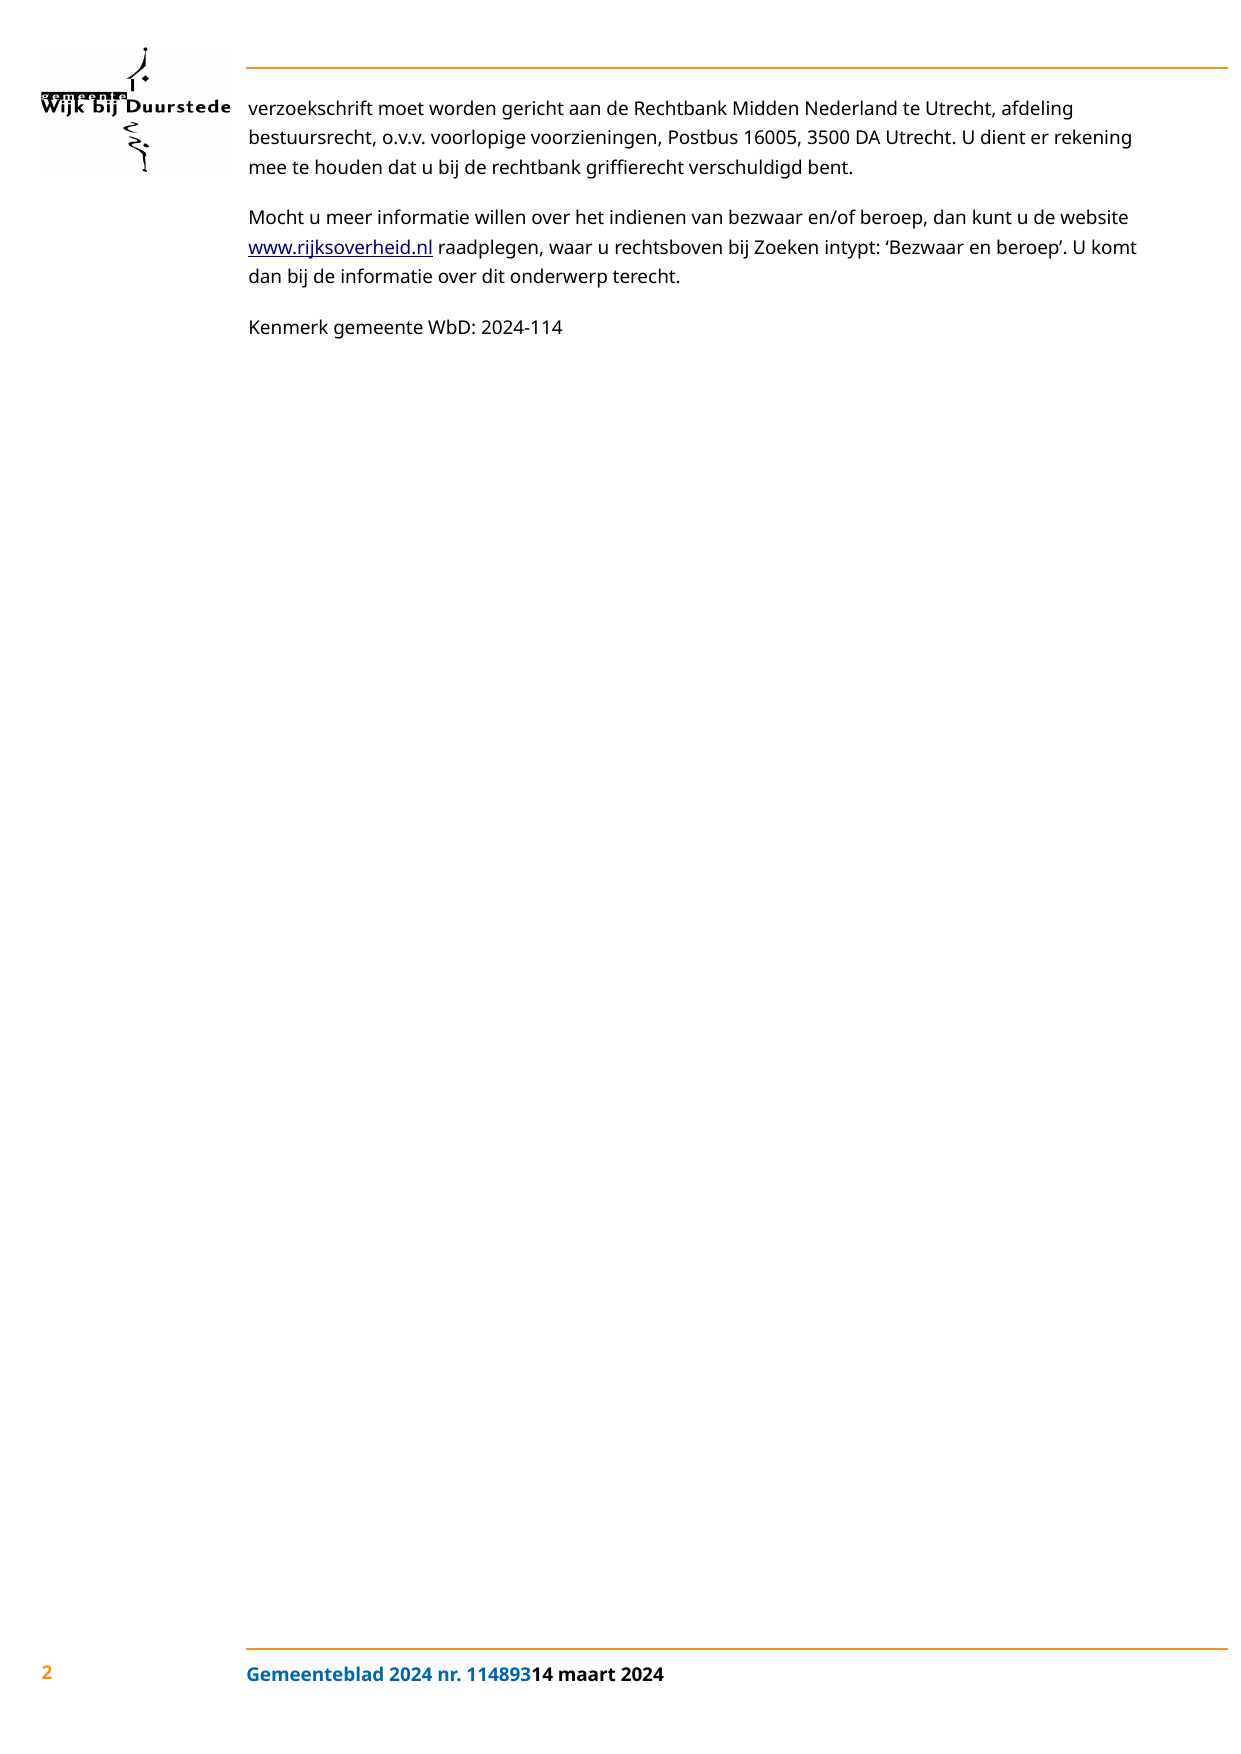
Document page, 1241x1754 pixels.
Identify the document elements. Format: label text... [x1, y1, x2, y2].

picture [41, 47, 231, 172]
text Kenmerk gemeente WbD: 2024-114 [248, 314, 1152, 340]
text Mocht u meer informatie willen over het indienen van bezwaar en/of beroep, dan kunt u de website www.rijksoverheid.nl raadplegen, waar u rechtsboven bij Zoeken intypt: ‘Bezwaar en beroep’. U komt dan bij de informatie over dit onderwerp terecht. [248, 204, 1152, 289]
text verzoekschrift moet worden gericht aan de Rechtbank Midden Nederland te Utrecht, afdeling bestuursrecht, o.v.v. voorlopige voorzieningen, Postbus 16005, 3500 DA Utrecht. U dient er rekening mee te houden dat u bij de rechtbank griffierecht verschuldigd bent. [248, 95, 1152, 180]
